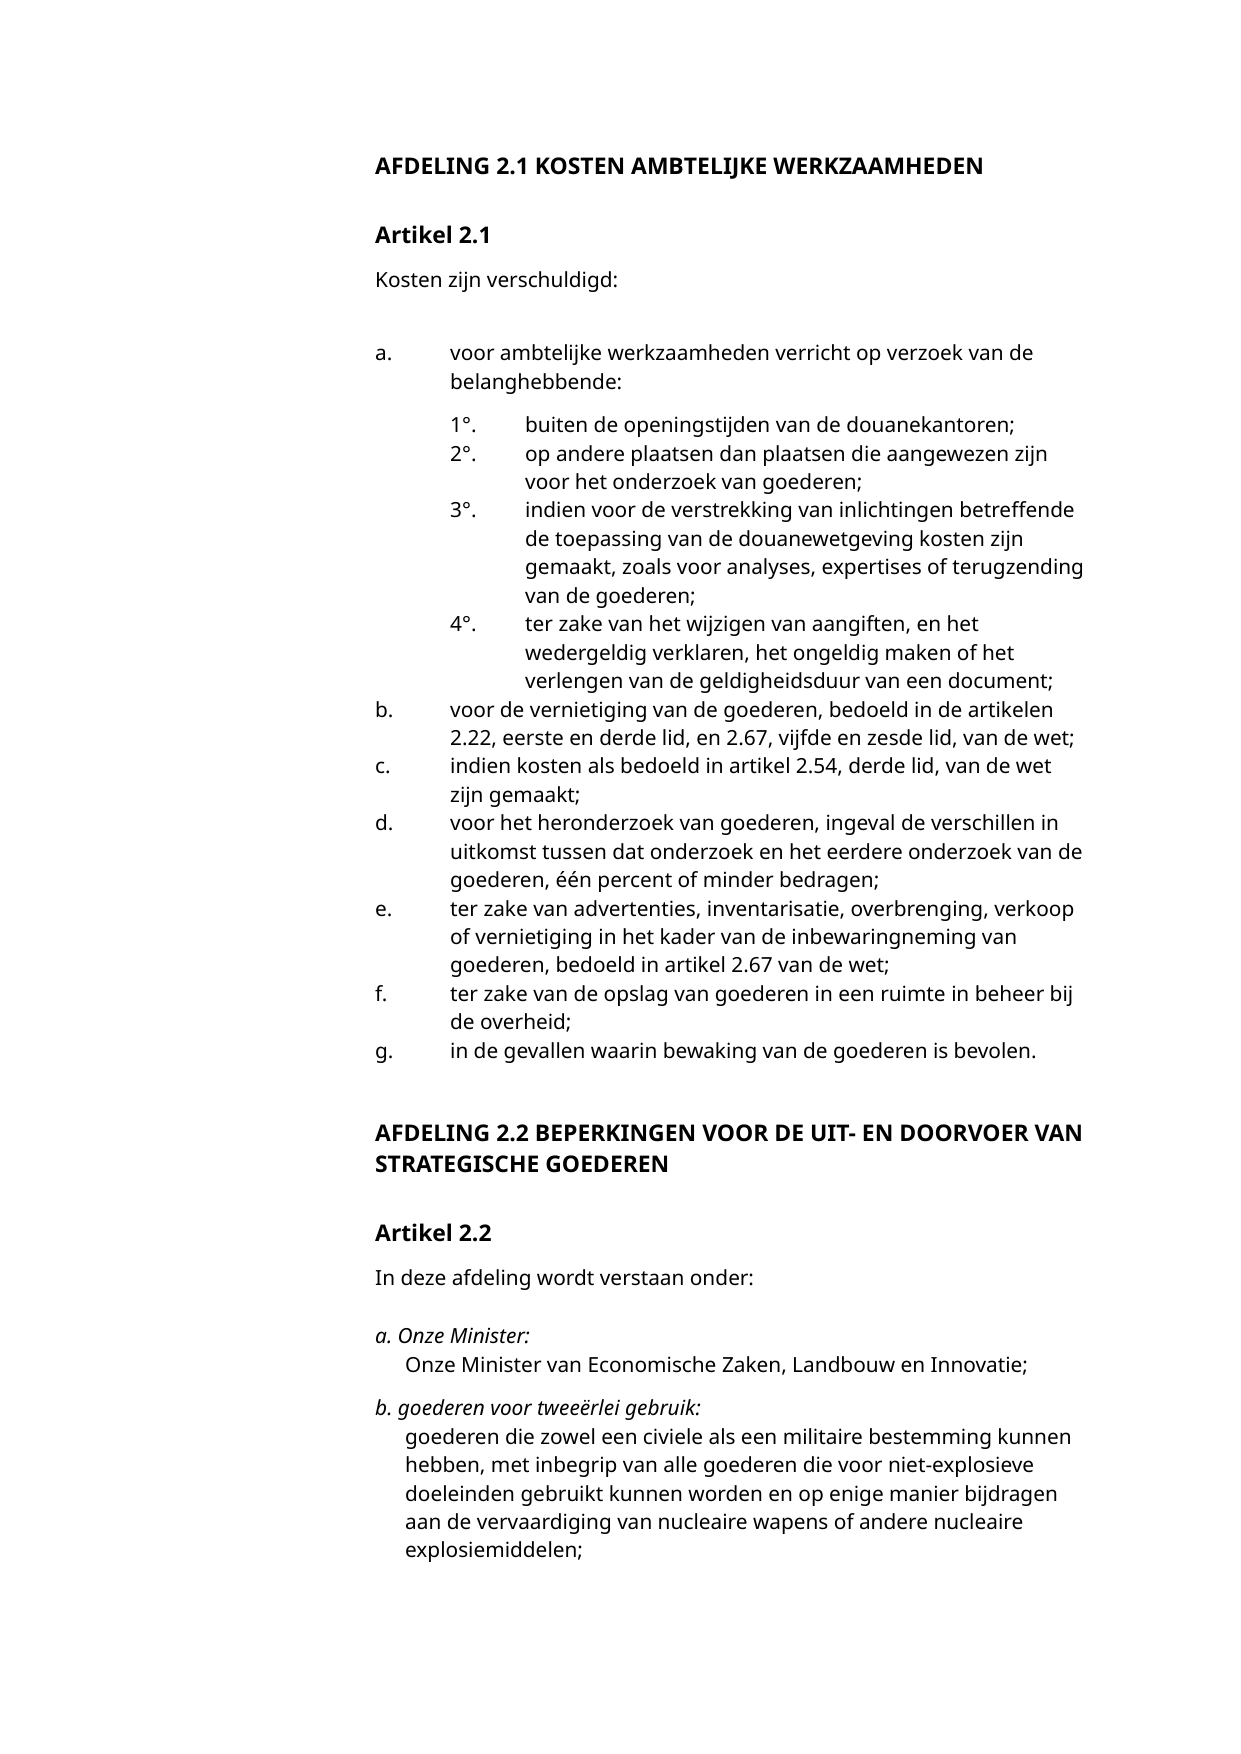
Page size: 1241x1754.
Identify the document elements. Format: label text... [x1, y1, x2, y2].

list ter zake van het wijzigen van aangiften, en het wedergeldig verklaren, het ongeldig maken of het verlengen van de geldigheidsduur van een document; [450, 609, 1090, 695]
list indien kosten als bedoeld in artikel 2.54, derde lid, van de wet zijn gemaakt; [375, 752, 1090, 808]
text Onze Minister van Economische Zaken, Landbouw en Innovatie; [405, 1350, 1090, 1378]
subtitle AFDELING 2.2 BEPERKINGEN VOOR DE UIT- EN DOORVOER VAN STRATEGISCHE GOEDEREN [375, 1117, 1090, 1179]
list in de gevallen waarin bewaking van de goederen is bevolen. [375, 1036, 1090, 1064]
list ter zake van de opslag van goederen in een ruimte in beheer bij de overheid; [375, 979, 1090, 1036]
text b. goederen voor tweeërlei gebruik: [375, 1393, 1090, 1422]
subtitle Artikel 2.1 [375, 219, 1090, 250]
list indien voor de verstrekking van inlichtingen betreffende de toepassing van de douanewetgeving kosten zijn gemaakt, zoals voor analyses, expertises of terugzending van de goederen; [450, 496, 1090, 609]
text a. Onze Minister: [375, 1322, 1090, 1350]
list op andere plaatsen dan plaatsen die aangewezen zijn voor het onderzoek van goederen; [450, 439, 1090, 496]
subtitle AFDELING 2.1 KOSTEN AMBTELIJKE WERKZAAMHEDEN [375, 150, 1090, 181]
list ter zake van advertenties, inventarisatie, overbrenging, verkoop of vernietiging in het kader van de inbewaringneming van goederen, bedoeld in artikel 2.67 van de wet; [375, 894, 1090, 979]
text Kosten zijn verschuldigd: [375, 265, 1090, 293]
list voor de vernietiging van de goederen, bedoeld in de artikelen 2.22, eerste en derde lid, en 2.67, vijfde en zesde lid, van de wet; [375, 695, 1090, 752]
list voor ambtelijke werkzaamheden verricht op verzoek van de belanghebbende: [375, 338, 1090, 395]
list buiten de openingstijden van de douanekantoren; [450, 410, 1090, 439]
list voor het heronderzoek van goederen, ingeval de verschillen in uitkomst tussen dat onderzoek en het eerdere onderzoek van de goederen, één percent of minder bedragen; [375, 808, 1090, 894]
text In deze afdeling wordt verstaan onder: [375, 1263, 1090, 1292]
text goederen die zowel een civiele als een militaire bestemming kunnen hebben, met inbegrip van alle goederen die voor niet-explosieve doeleinden gebruikt kunnen worden en op enige manier bijdragen aan de vervaardiging van nucleaire wapens of andere nucleaire explosiemiddelen; [405, 1422, 1090, 1564]
subtitle Artikel 2.2 [375, 1217, 1090, 1248]
